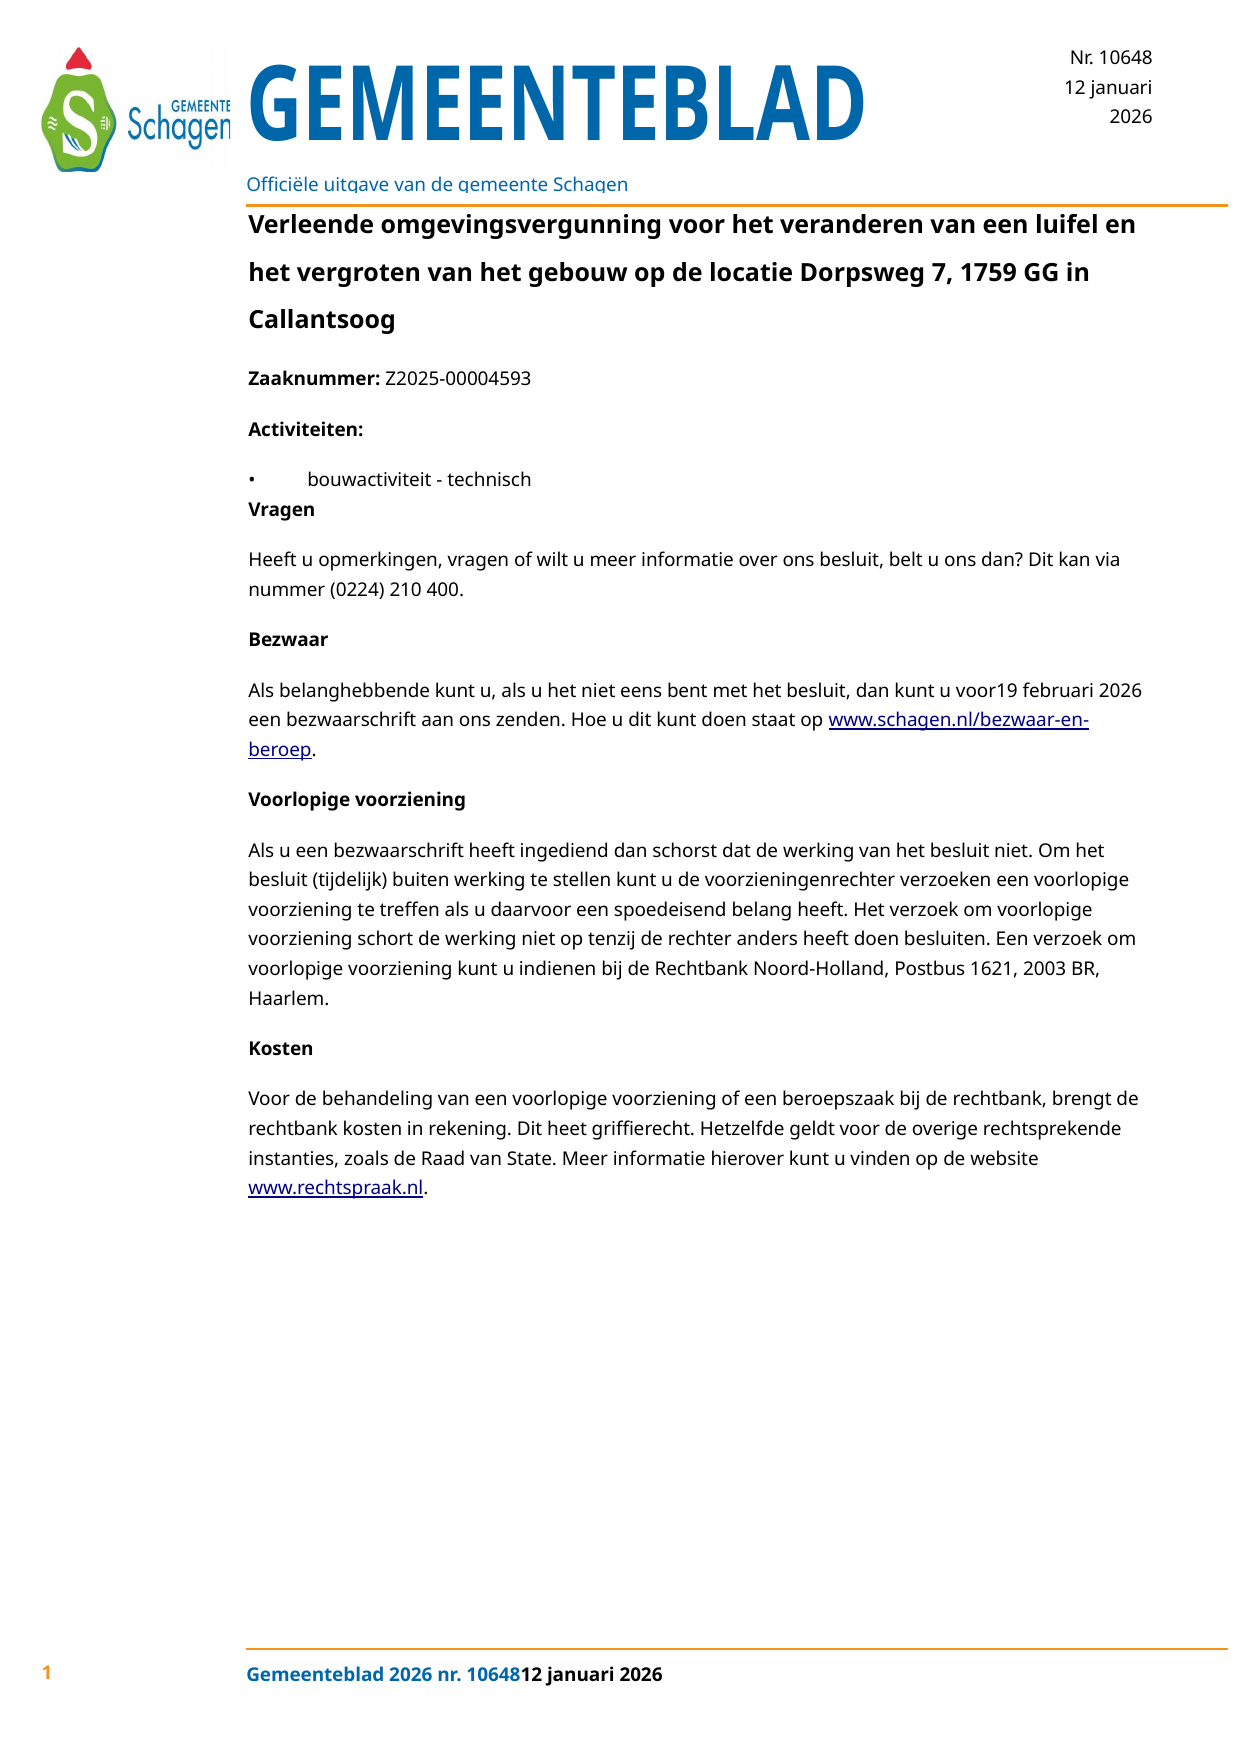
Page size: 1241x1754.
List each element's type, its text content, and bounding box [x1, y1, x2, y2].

text Zaaknummer: Z2025-00004593 [248, 366, 1152, 391]
text Voorlopige voorziening [248, 786, 1152, 812]
text Als belanghebbende kunt u, als u het niet eens bent met het besluit, dan kunt u voor19 februari 2026 een bezwaarschrift aan ons zenden. Hoe u dit kunt doen staat op www.schagen.nl/bezwaar-en-beroep. [248, 677, 1152, 762]
text Vragen [248, 496, 1152, 522]
text Heeft u opmerkingen, vragen of wilt u meer informatie over ons besluit, belt u ons dan? Dit kan via nummer (0224) 210 400. [248, 546, 1152, 602]
text Voor de behandeling van een voorlopige voorziening of een beroepszaak bij de rechtbank, brengt de rechtbank kosten in rekening. Dit heet griffierecht. Hetzelfde geldt voor de overige rechtsprekende instanties, zoals de Raad van State. Meer informatie hierover kunt u vinden op de website www.rechtspraak.nl. [248, 1086, 1152, 1200]
list bouwactiviteit - technisch [248, 466, 1152, 492]
text Verleende omgevingsvergunning voor het veranderen van een luifel en het vergroten van het gebouw op de locatie Dorpsweg 7, 1759 GG in Callantsoog [248, 207, 1152, 336]
text Activiteiten: [248, 416, 1152, 442]
picture [41, 47, 231, 172]
text Kosten [248, 1035, 1152, 1061]
text Bezwaar [248, 626, 1152, 652]
text Als u een bezwaarschrift heeft ingediend dan schorst dat de werking van het besluit niet. Om het besluit (tijdelijk) buiten werking te stellen kunt u de voorzieningenrechter verzoeken een voorlopige voorziening te treffen als u daarvoor een spoedeisend belang heeft. Het verzoek om voorlopige voorziening schort de werking niet op tenzij de rechter anders heeft doen besluiten. Een verzoek om voorlopige voorziening kunt u indienen bij de Rechtbank Noord-Holland, Postbus 1621, 2003 BR, Haarlem. [248, 837, 1152, 1010]
